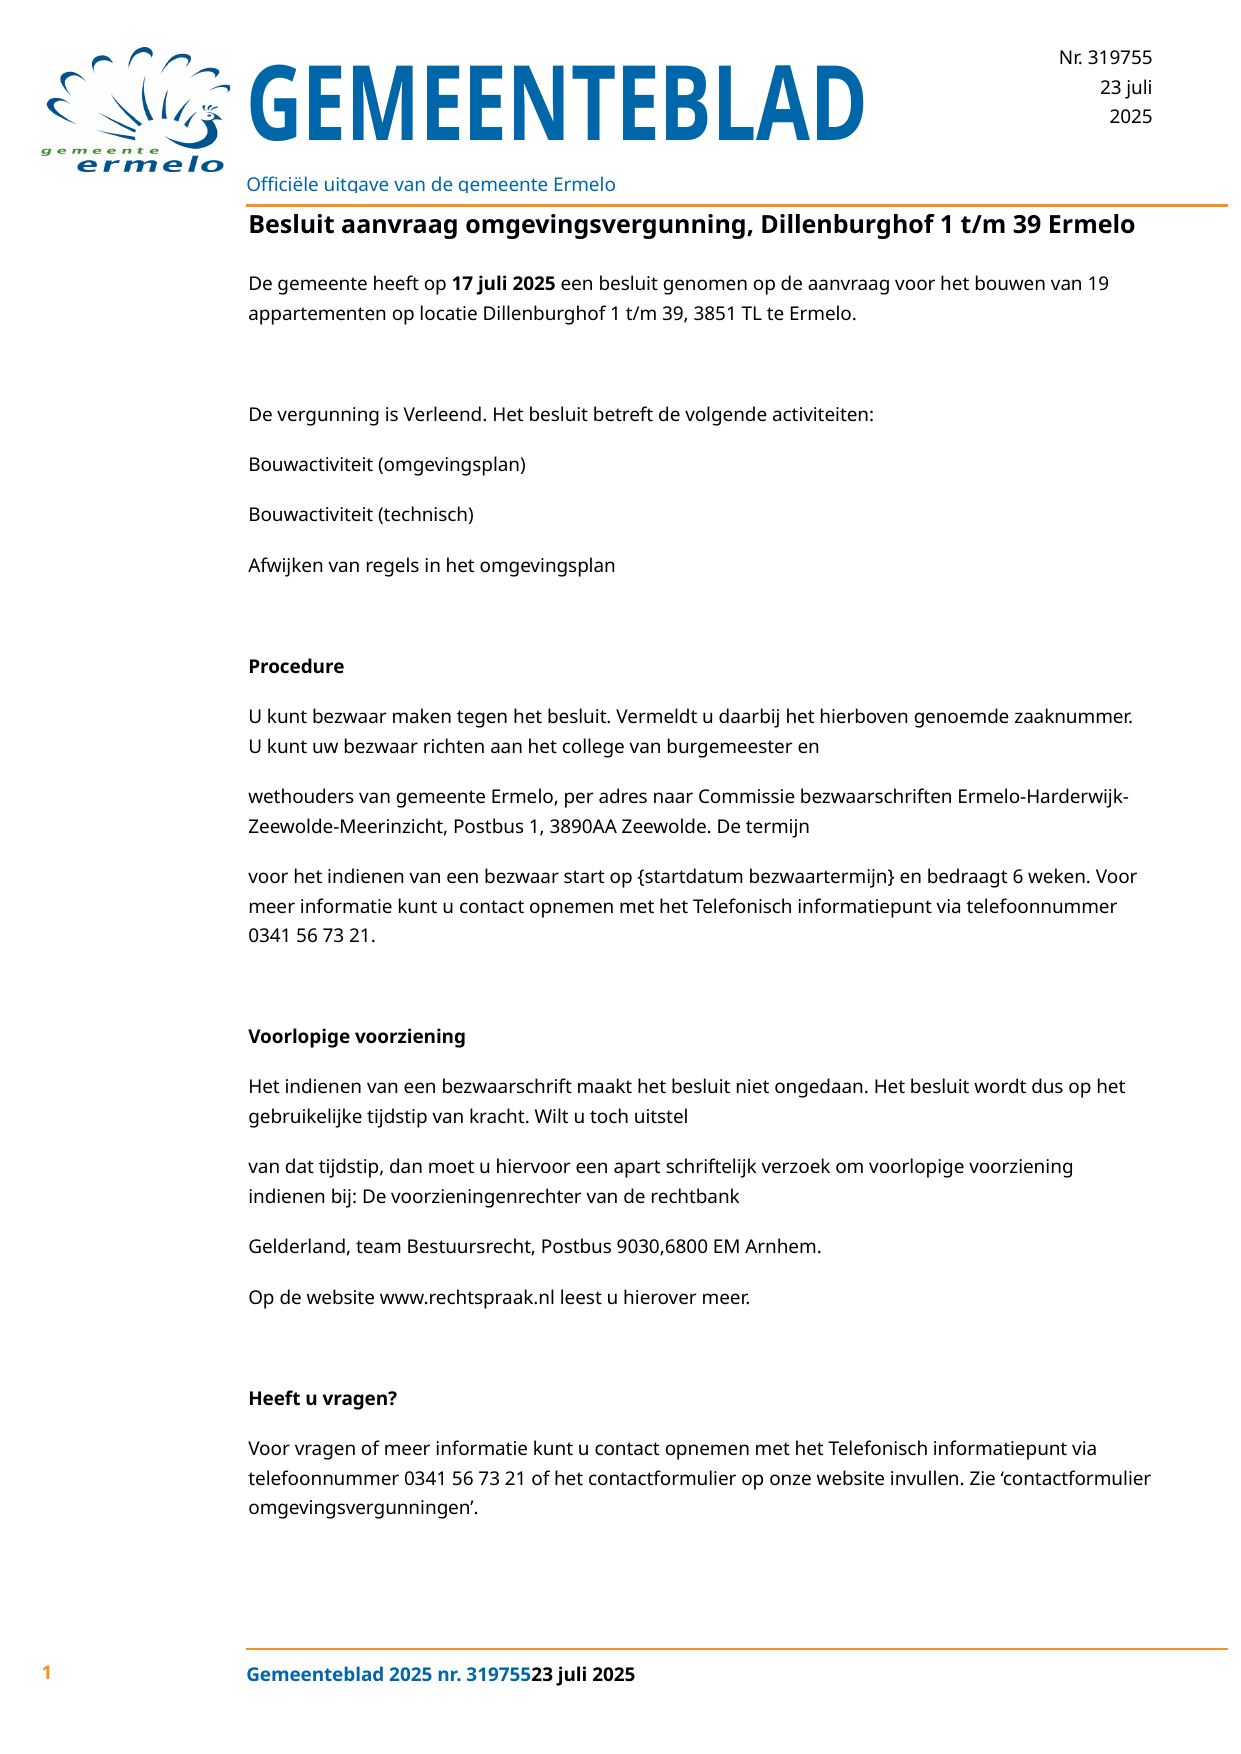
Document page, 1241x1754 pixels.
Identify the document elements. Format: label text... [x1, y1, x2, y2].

text Besluit aanvraag omgevingsvergunning, Dillenburghof 1 t/m 39 Ermelo [248, 207, 1152, 241]
text Bouwactiviteit (omgevingsplan) [248, 451, 1152, 477]
text Afwijken van regels in het omgevingsplan [248, 552, 1152, 578]
text wethouders van gemeente Ermelo, per adres naar Commissie bezwaarschriften Ermelo-Harderwijk-Zeewolde-Meerinzicht, Postbus 1, 3890AA Zeewolde. De termijn [248, 783, 1152, 838]
text Voorlopige voorziening [248, 1023, 1152, 1049]
text voor het indienen van een bezwaar start op {startdatum bezwaartermijn} en bedraagt 6 weken. Voor meer informatie kunt u contact opnemen met het Telefonisch informatiepunt via telefoonnummer 0341 56 73 21. [248, 863, 1152, 948]
text Procedure [248, 653, 1152, 678]
text U kunt bezwaar maken tegen het besluit. Vermeldt u daarbij het hierboven genoemde zaaknummer. U kunt uw bezwaar richten aan het college van burgemeester en [248, 703, 1152, 758]
text Heeft u vragen? [248, 1385, 1152, 1411]
text Gelderland, team Bestuursrecht, Postbus 9030,6800 EM Arnhem. [248, 1234, 1152, 1259]
text Op de website www.rechtspraak.nl leest u hierover meer. [248, 1284, 1152, 1310]
text van dat tijdstip, dan moet u hiervoor een apart schriftelijk verzoek om voorlopige voorziening indienen bij: De voorzieningenrechter van de rechtbank [248, 1154, 1152, 1209]
text De gemeente heeft op 17 juli 2025 een besluit genomen op de aanvraag voor het bouwen van 19 appartementen op locatie Dillenburghof 1 t/m 39, 3851 TL te Ermelo. [248, 270, 1152, 326]
text De vergunning is Verleend. Het besluit betreft de volgende activiteiten: [248, 401, 1152, 426]
text Het indienen van een bezwaarschrift maakt het besluit niet ongedaan. Het besluit wordt dus op het gebruikelijke tijdstip van kracht. Wilt u toch uitstel [248, 1074, 1152, 1129]
text Voor vragen of meer informatie kunt u contact opnemen met het Telefonisch informatiepunt via telefoonnummer 0341 56 73 21 of het contactformulier op onze website invullen. Zie ‘contactformulier omgevingsvergunningen’. [248, 1435, 1152, 1520]
picture [41, 47, 231, 172]
text Bouwactiviteit (technisch) [248, 502, 1152, 527]
